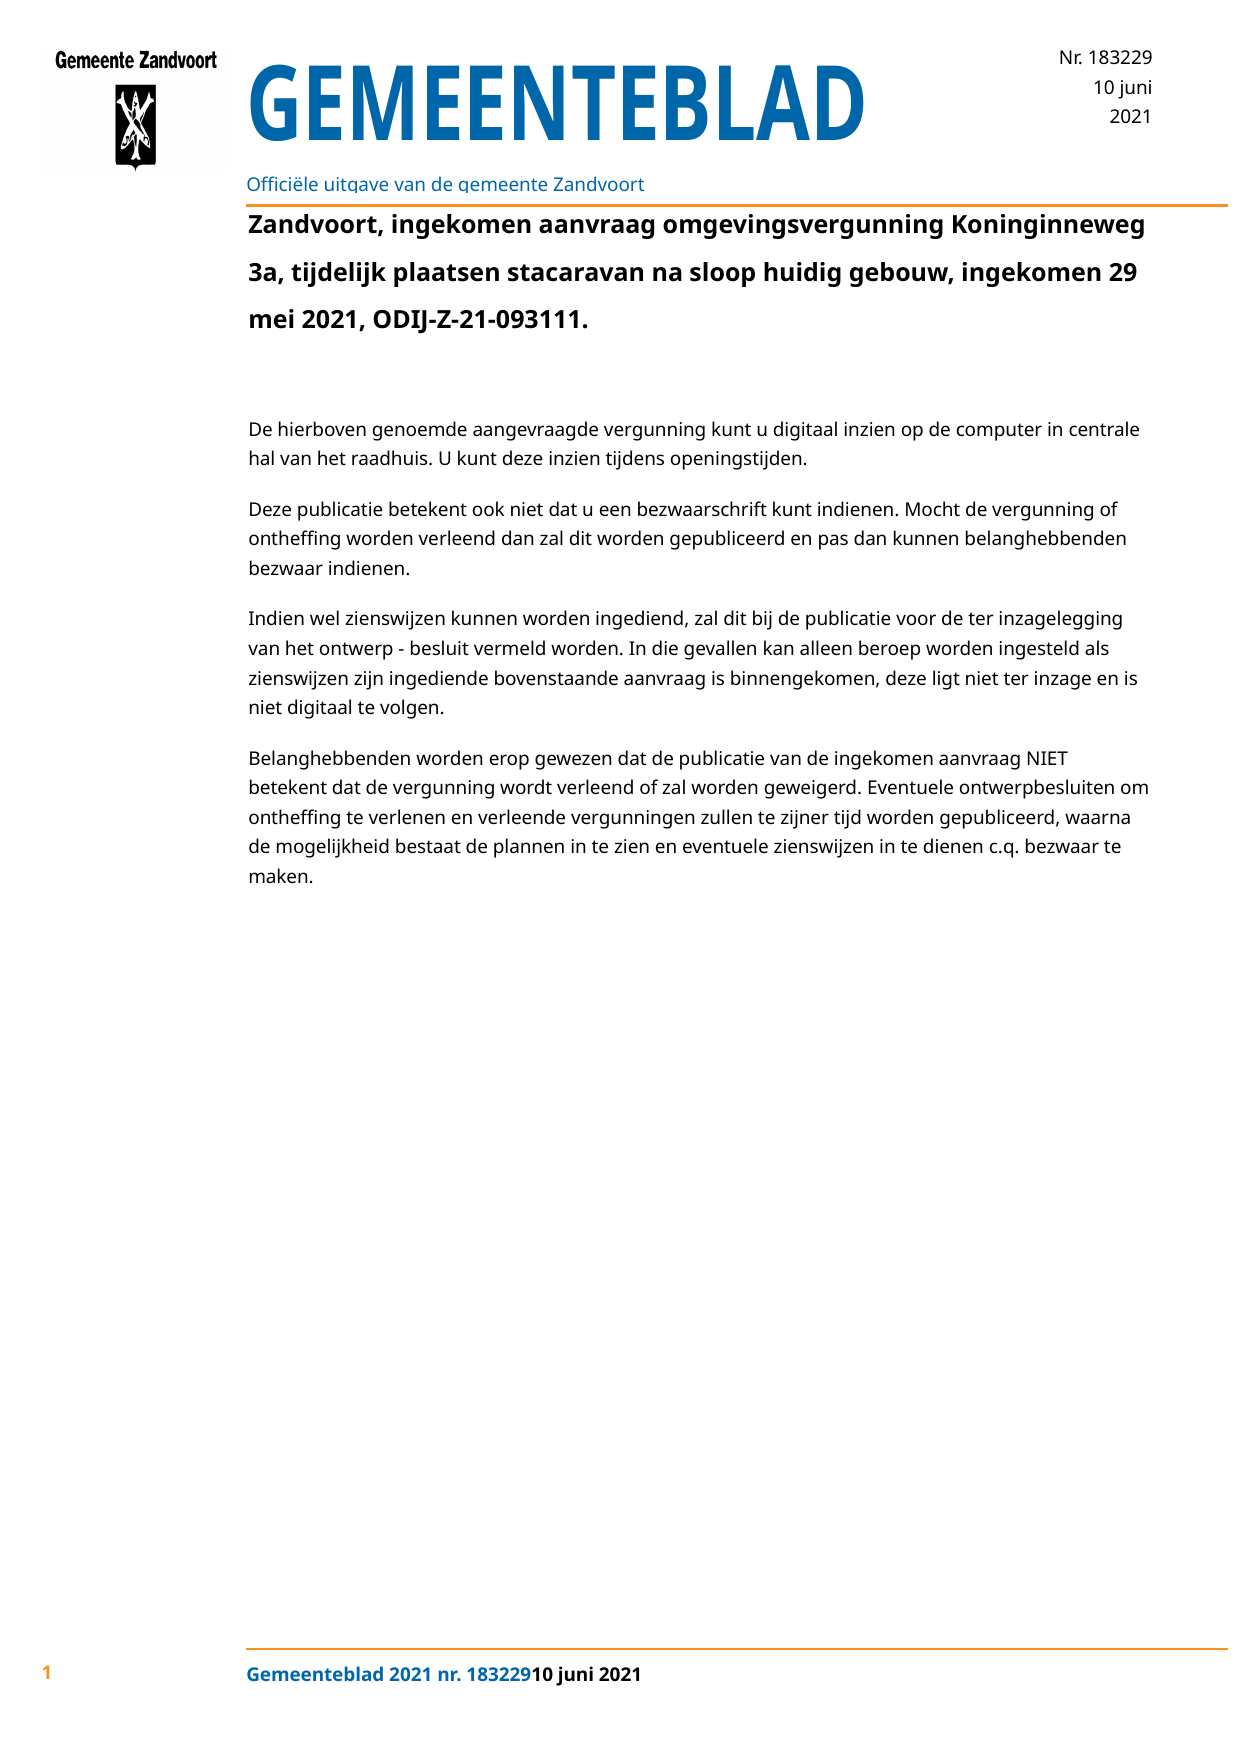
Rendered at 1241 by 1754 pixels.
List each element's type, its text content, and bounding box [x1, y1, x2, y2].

text Belanghebbenden worden erop gewezen dat de publicatie van de ingekomen aanvraag NIET betekent dat de vergunning wordt verleend of zal worden geweigerd. Eventuele ontwerpbesluiten om ontheffing te verlenen en verleende vergunningen zullen te zijner tijd worden gepubliceerd, waarna de mogelijkheid bestaat de plannen in te zien en eventuele zienswijzen in te dienen c.q. bezwaar te maken. [248, 745, 1152, 889]
picture [41, 47, 231, 172]
text Deze publicatie betekent ook niet dat u een bezwaarschrift kunt indienen. Mocht de vergunning of ontheffing worden verleend dan zal dit worden gepubliceerd en pas dan kunnen belanghebbenden bezwaar indienen. [248, 496, 1152, 581]
text De hierboven genoemde aangevraagde vergunning kunt u digitaal inzien op de computer in centrale hal van het raadhuis. U kunt deze inzien tijdens openingstijden. [248, 416, 1152, 471]
text Indien wel zienswijzen kunnen worden ingediend, zal dit bij de publicatie voor de ter inzagelegging van het ontwerp - besluit vermeld worden. In die gevallen kan alleen beroep worden ingesteld als zienswijzen zijn ingediende bovenstaande aanvraag is binnengekomen, deze ligt niet ter inzage en is niet digitaal te volgen. [248, 606, 1152, 720]
text Zandvoort, ingekomen aanvraag omgevingsvergunning Koninginneweg 3a, tijdelijk plaatsen stacaravan na sloop huidig gebouw, ingekomen 29 mei 2021, ODIJ-Z-21-093111. [248, 207, 1152, 336]
